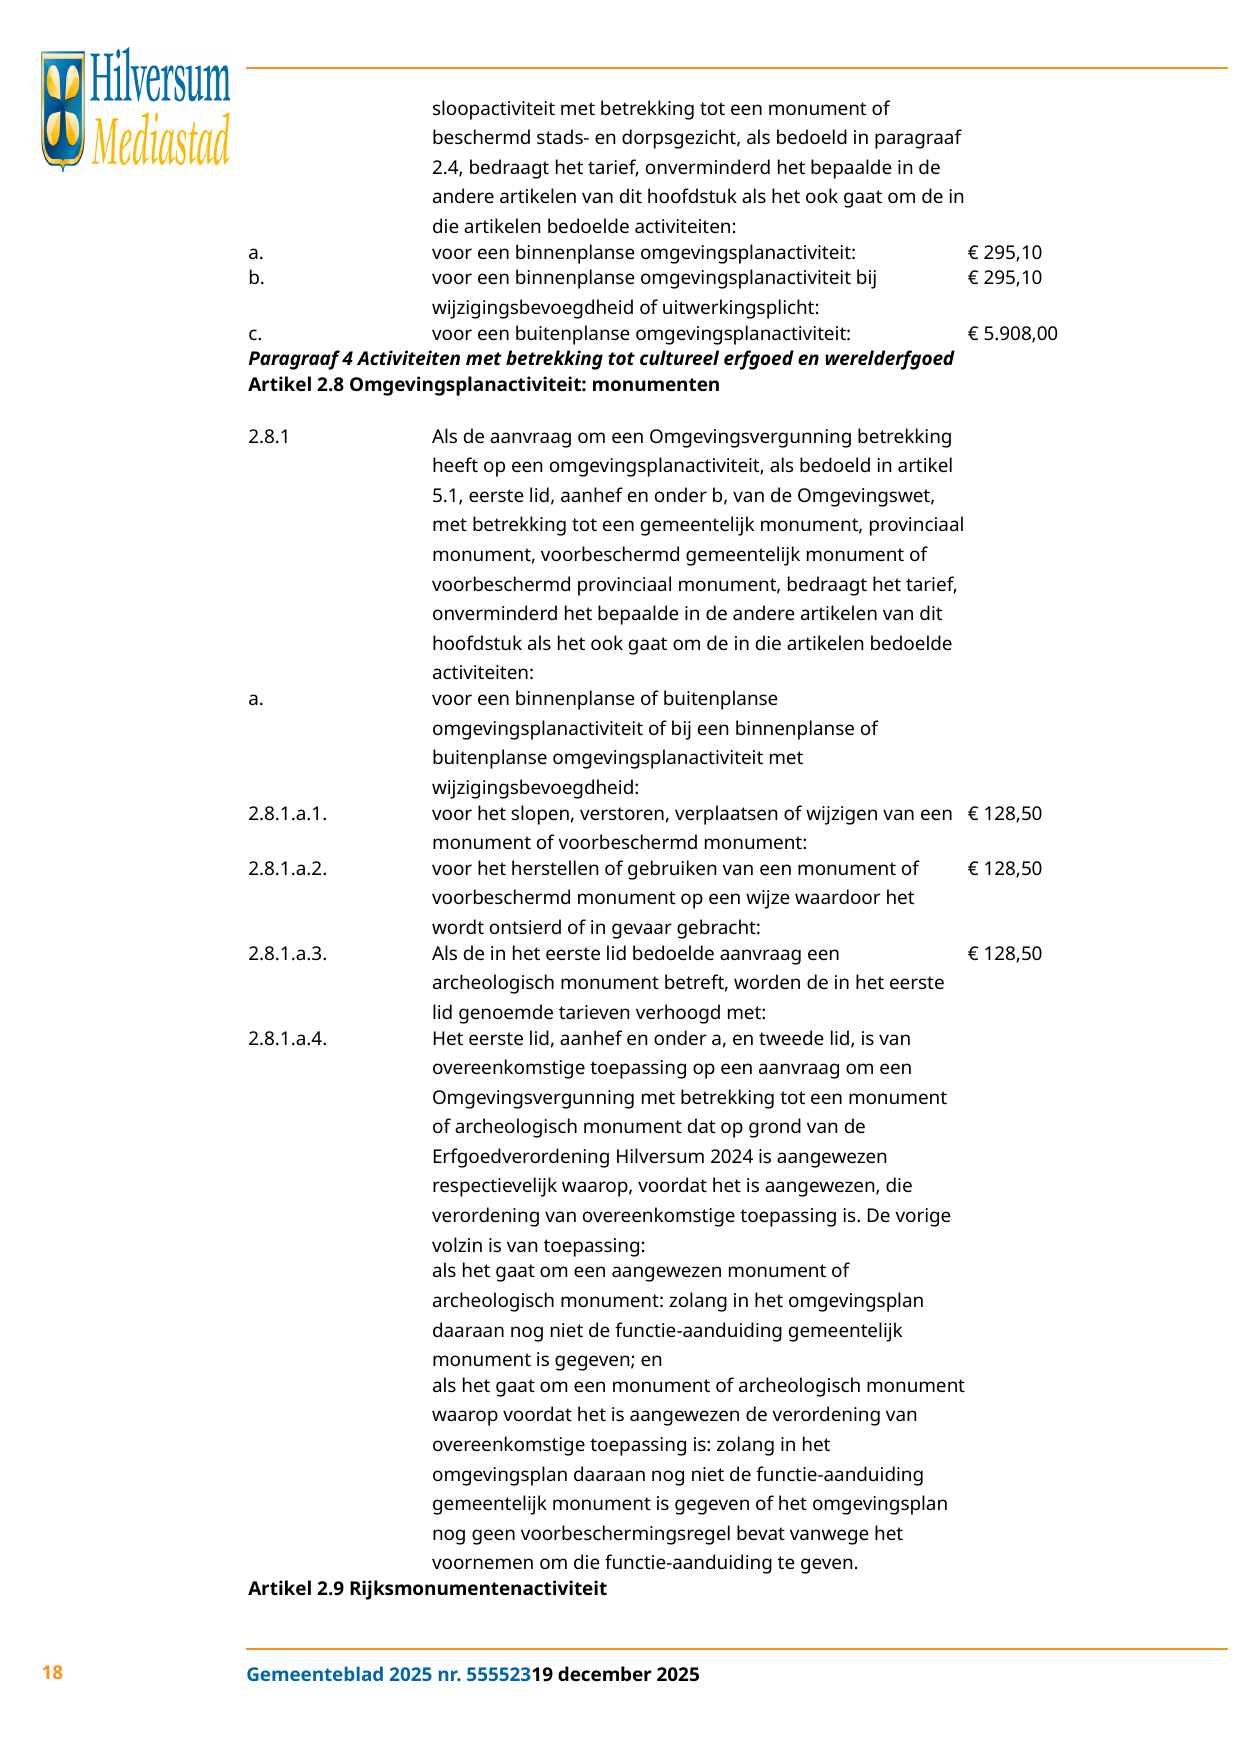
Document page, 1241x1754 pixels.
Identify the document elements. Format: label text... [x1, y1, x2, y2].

table_cell als het gaat om een aangewezen monument of archeologisch monument: zolang in het omgevingsplan daaraan nog niet de functie-aanduiding gemeentelijk monument is gegeven; en [432, 1258, 968, 1372]
table_cell Als de aanvraag om een Omgevingsvergunning betrekking heeft op een omgevingsplanactiviteit, als bedoeld in artikel 5.1, eerste lid, aanhef en onder b, van de Omgevingswet, met betrekking tot een gemeentelijk monument, provinciaal monument, voorbeschermd gemeentelijk monument of voorbeschermd provinciaal monument, bedraagt het tarief, onverminderd het bepaalde in de andere artikelen van dit hoofdstuk als het ook gaat om de in die artikelen bedoelde activiteiten: [432, 423, 968, 685]
table_cell [968, 397, 1152, 423]
table_cell € 128,50 [968, 800, 1152, 855]
table_cell Het eerste lid, aanhef en onder a, en tweede lid, is van overeenkomstige toepassing op een aanvraag om een Omgevingsvergunning met betrekking tot een monument of archeologisch monument dat op grond van de Erfgoedverordening Hilversum 2024 is aangewezen respectievelijk waarop, voordat het is aangewezen, die verordening van overeenkomstige toepassing is. De vorige volzin is van toepassing: [432, 1025, 968, 1258]
table_cell [248, 95, 432, 239]
table_cell voor een binnenplanse omgevingsplanactiviteit: [432, 239, 968, 264]
table_cell voor het slopen, verstoren, verplaatsen of wijzigen van een monument of voorbeschermd monument: [432, 800, 968, 855]
table_cell 2.8.1.a.1. [248, 800, 432, 855]
table_cell voor een binnenplanse omgevingsplanactiviteit bij wijzigingsbevoegdheid of uitwerkingsplicht: [432, 265, 968, 320]
table_cell 2.8.1.a.3. [248, 940, 432, 1025]
table_cell sloopactiviteit met betrekking tot een monument of beschermd stads- en dorpsgezicht, als bedoeld in paragraaf 2.4, bedraagt het tarief, onverminderd het bepaalde in de andere artikelen van dit hoofdstuk als het ook gaat om de in die artikelen bedoelde activiteiten: [432, 95, 968, 239]
table_cell b. [248, 265, 432, 320]
table_cell [968, 685, 1152, 800]
table_cell Artikel 2.9 Rijksmonumentenactiviteit [248, 1575, 1152, 1601]
table_cell [248, 1258, 432, 1372]
table_cell [968, 423, 1152, 685]
table_cell voor het herstellen of gebruiken van een monument of voorbeschermd monument op een wijze waardoor het wordt ontsierd of in gevaar gebracht: [432, 855, 968, 940]
table_cell [968, 1372, 1152, 1575]
picture [41, 47, 231, 172]
table_cell [248, 1372, 432, 1575]
table_cell Paragraaf 4 Activiteiten met betrekking tot cultureel erfgoed en werelderfgoed [248, 346, 1152, 371]
table_cell € 5.908,00 [968, 320, 1152, 346]
table_cell [432, 397, 968, 423]
table_cell 2.8.1 [248, 423, 432, 685]
table_cell [968, 95, 1152, 239]
table_cell € 128,50 [968, 855, 1152, 940]
table_cell voor een binnenplanse of buitenplanse omgevingsplanactiviteit of bij een binnenplanse of buitenplanse omgevingsplanactiviteit met wijzigingsbevoegdheid: [432, 685, 968, 800]
table_cell € 295,10 [968, 265, 1152, 320]
table_cell 2.8.1.a.4. [248, 1025, 432, 1258]
table_cell Als de in het eerste lid bedoelde aanvraag een archeologisch monument betreft, worden de in het eerste lid genoemde tarieven verhoogd met: [432, 940, 968, 1025]
table_cell Artikel 2.8 Omgevingsplanactiviteit: monumenten [248, 371, 1152, 397]
table_cell [968, 1025, 1152, 1258]
table_cell € 128,50 [968, 940, 1152, 1025]
table_cell a. [248, 685, 432, 800]
table_cell als het gaat om een monument of archeologisch monument waarop voordat het is aangewezen de verordening van overeenkomstige toepassing is: zolang in het omgevingsplan daaraan nog niet de functie-aanduiding gemeentelijk monument is gegeven of het omgevingsplan nog geen voorbeschermingsregel bevat vanwege het voornemen om die functie-aanduiding te geven. [432, 1372, 968, 1575]
table_cell c. [248, 320, 432, 346]
table_cell € 295,10 [968, 239, 1152, 264]
table_cell a. [248, 239, 432, 264]
table_cell 2.8.1.a.2. [248, 855, 432, 940]
table_cell [248, 397, 432, 423]
table_cell voor een buitenplanse omgevingsplanactiviteit: [432, 320, 968, 346]
table_cell [968, 1258, 1152, 1372]
